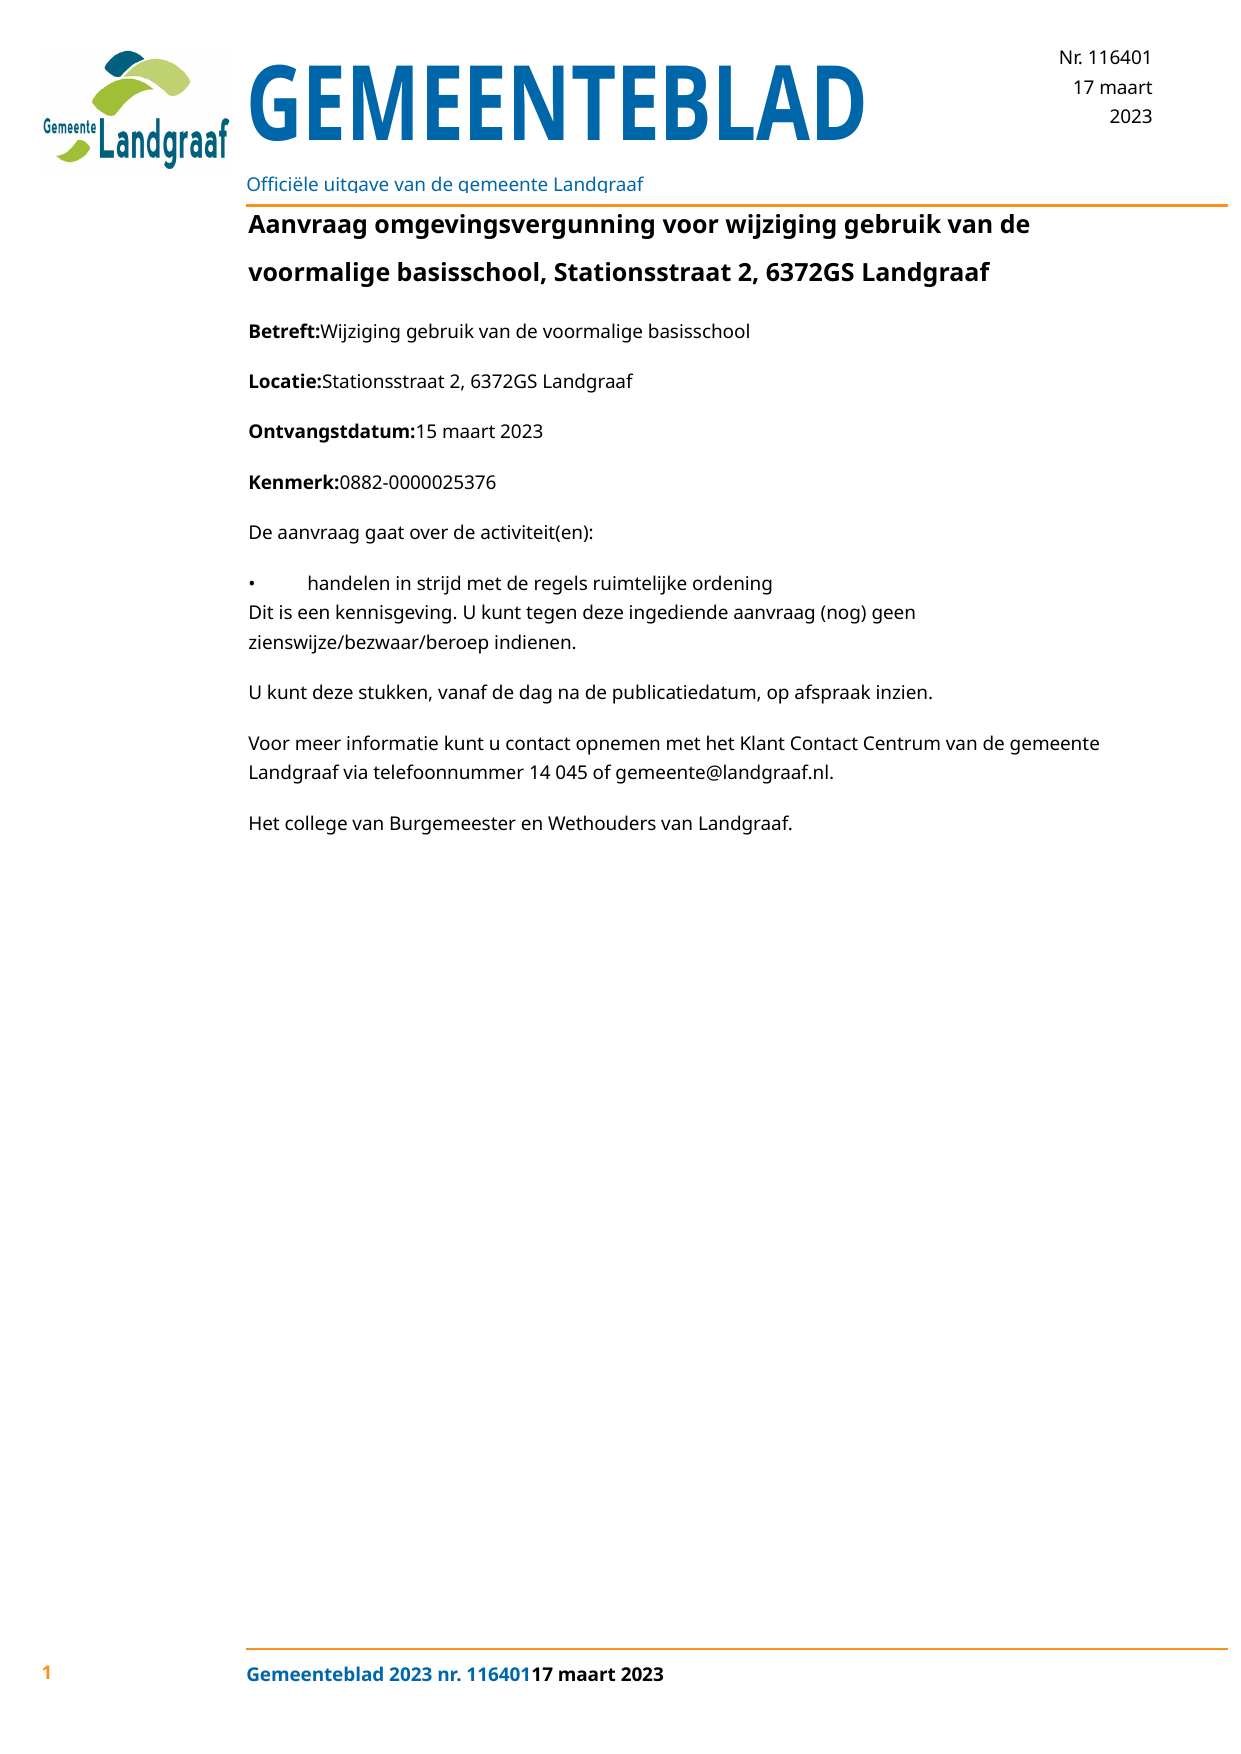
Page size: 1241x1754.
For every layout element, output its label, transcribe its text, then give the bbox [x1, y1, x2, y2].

text Het college van Burgemeester en Wethouders van Landgraaf. [248, 810, 1152, 836]
text Aanvraag omgevingsvergunning voor wijziging gebruik van de voormalige basisschool, Stationsstraat 2, 6372GS Landgraaf [248, 207, 1152, 288]
text Voor meer informatie kunt u contact opnemen met het Klant Contact Centrum van de gemeente Landgraaf via telefoonnummer 14 045 of gemeente@landgraaf.nl. [248, 730, 1152, 785]
picture [41, 47, 231, 172]
text De aanvraag gaat over de activiteit(en): [248, 519, 1152, 545]
text Kenmerk:0882-0000025376 [248, 469, 1152, 495]
text Betreft:Wijziging gebruik van de voormalige basisschool [248, 318, 1152, 344]
list handelen in strijd met de regels ruimtelijke ordening [248, 570, 1152, 596]
text Ontvangstdatum:15 maart 2023 [248, 419, 1152, 444]
text Dit is een kennisgeving. U kunt tegen deze ingediende aanvraag (nog) geen zienswijze/bezwaar/beroep indienen. [248, 599, 1152, 655]
text U kunt deze stukken, vanaf de dag na de publicatiedatum, op afspraak inzien. [248, 679, 1152, 705]
text Locatie:Stationsstraat 2, 6372GS Landgraaf [248, 368, 1152, 394]
